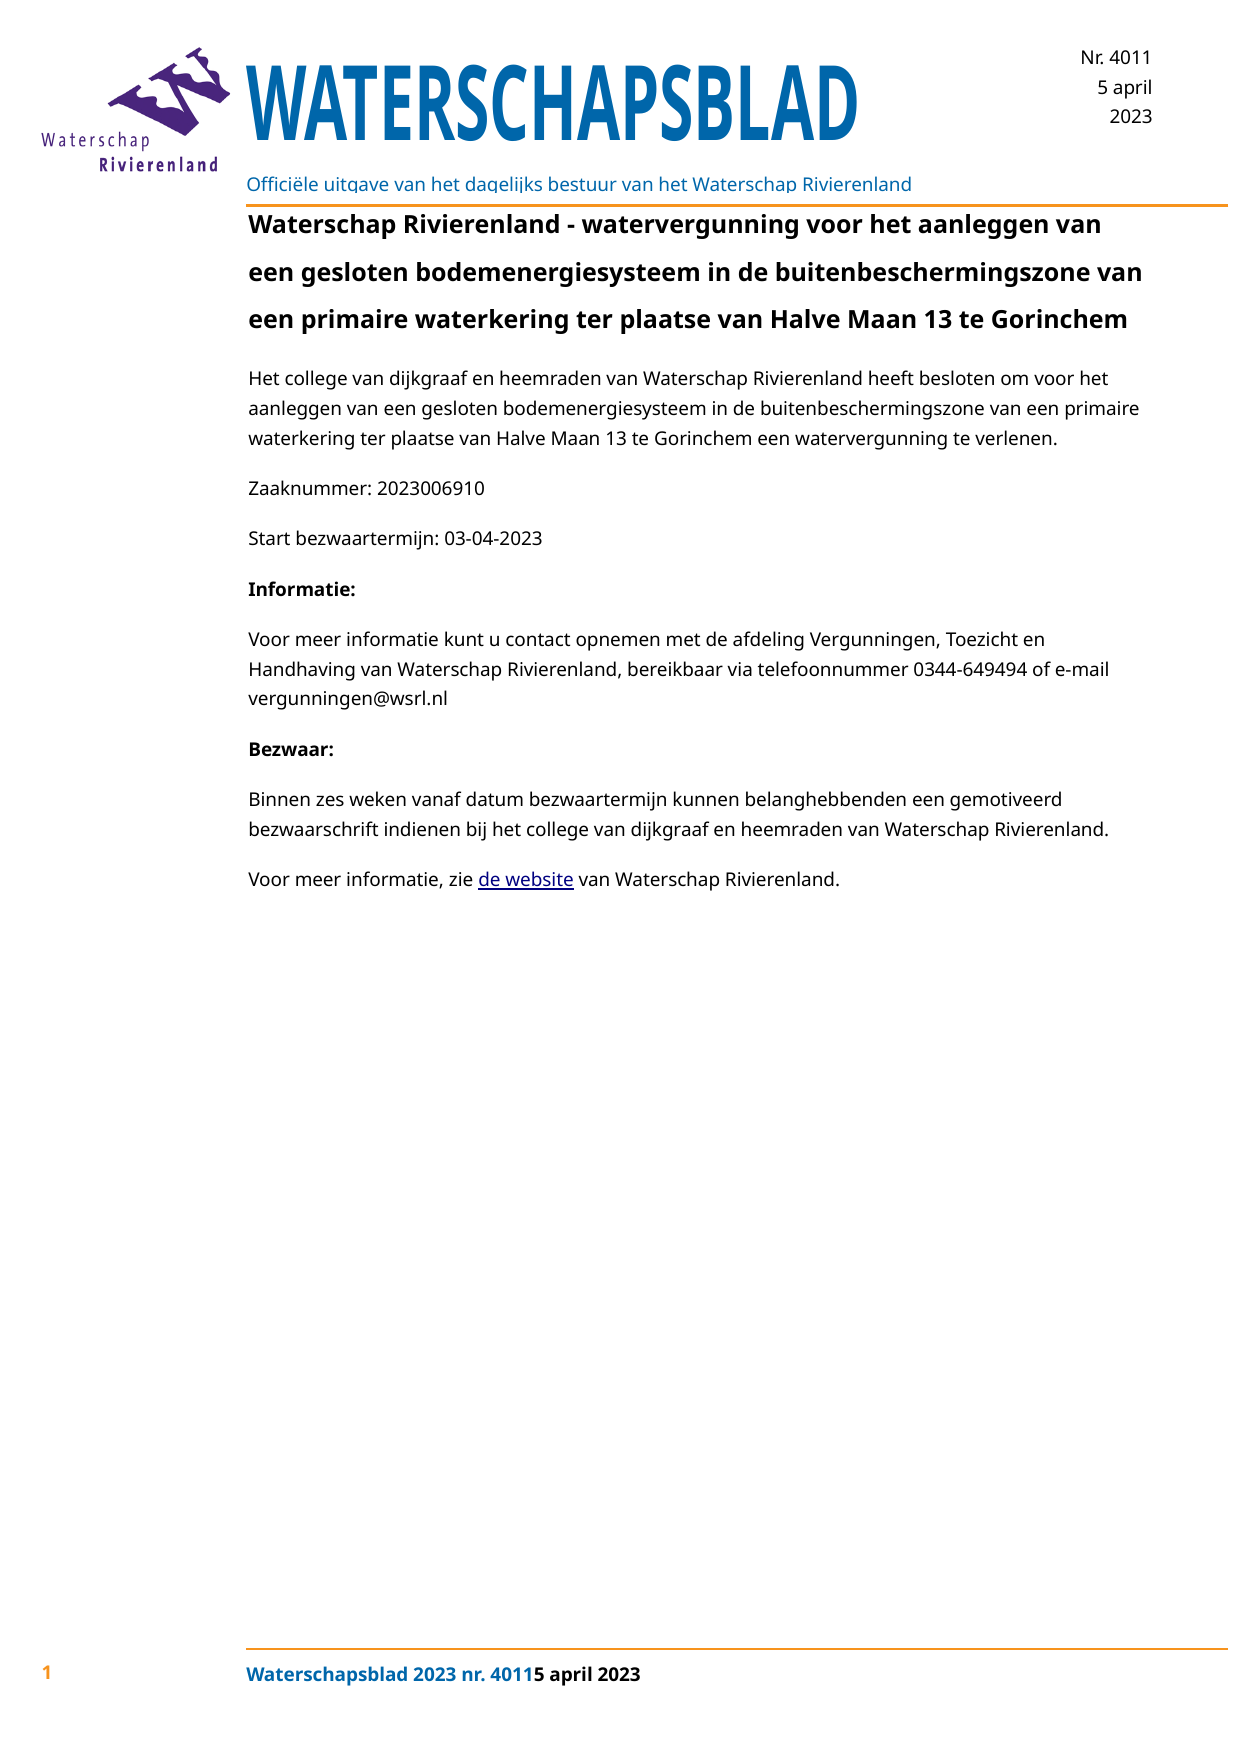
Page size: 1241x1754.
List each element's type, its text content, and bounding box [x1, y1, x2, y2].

text Voor meer informatie, zie de website van Waterschap Rivierenland. [248, 866, 1152, 892]
text Voor meer informatie kunt u contact opnemen met de afdeling Vergunningen, Toezicht en Handhaving van Waterschap Rivierenland, bereikbaar via telefoonnummer 0344-649494 of e-mail vergunningen@wsrl.nl [248, 626, 1152, 711]
picture [41, 47, 231, 172]
text Binnen zes weken vanaf datum bezwaartermijn kunnen belanghebbenden een gemotiveerd bezwaarschrift indienen bij het college van dijkgraaf en heemraden van Waterschap Rivierenland. [248, 786, 1152, 842]
text Waterschap Rivierenland - watervergunning voor het aanleggen van een gesloten bodemenergiesysteem in de buitenbeschermingszone van een primaire waterkering ter plaatse van Halve Maan 13 te Gorinchem [248, 207, 1152, 336]
text Zaaknummer: 2023006910 [248, 475, 1152, 501]
text Het college van dijkgraaf en heemraden van Waterschap Rivierenland heeft besloten om voor het aanleggen van een gesloten bodemenergiesysteem in de buitenbeschermingszone van een primaire waterkering ter plaatse van Halve Maan 13 te Gorinchem een watervergunning te verlenen. [248, 366, 1152, 450]
text Bezwaar: [248, 736, 1152, 762]
text Start bezwaartermijn: 03-04-2023 [248, 526, 1152, 551]
text Informatie: [248, 576, 1152, 602]
